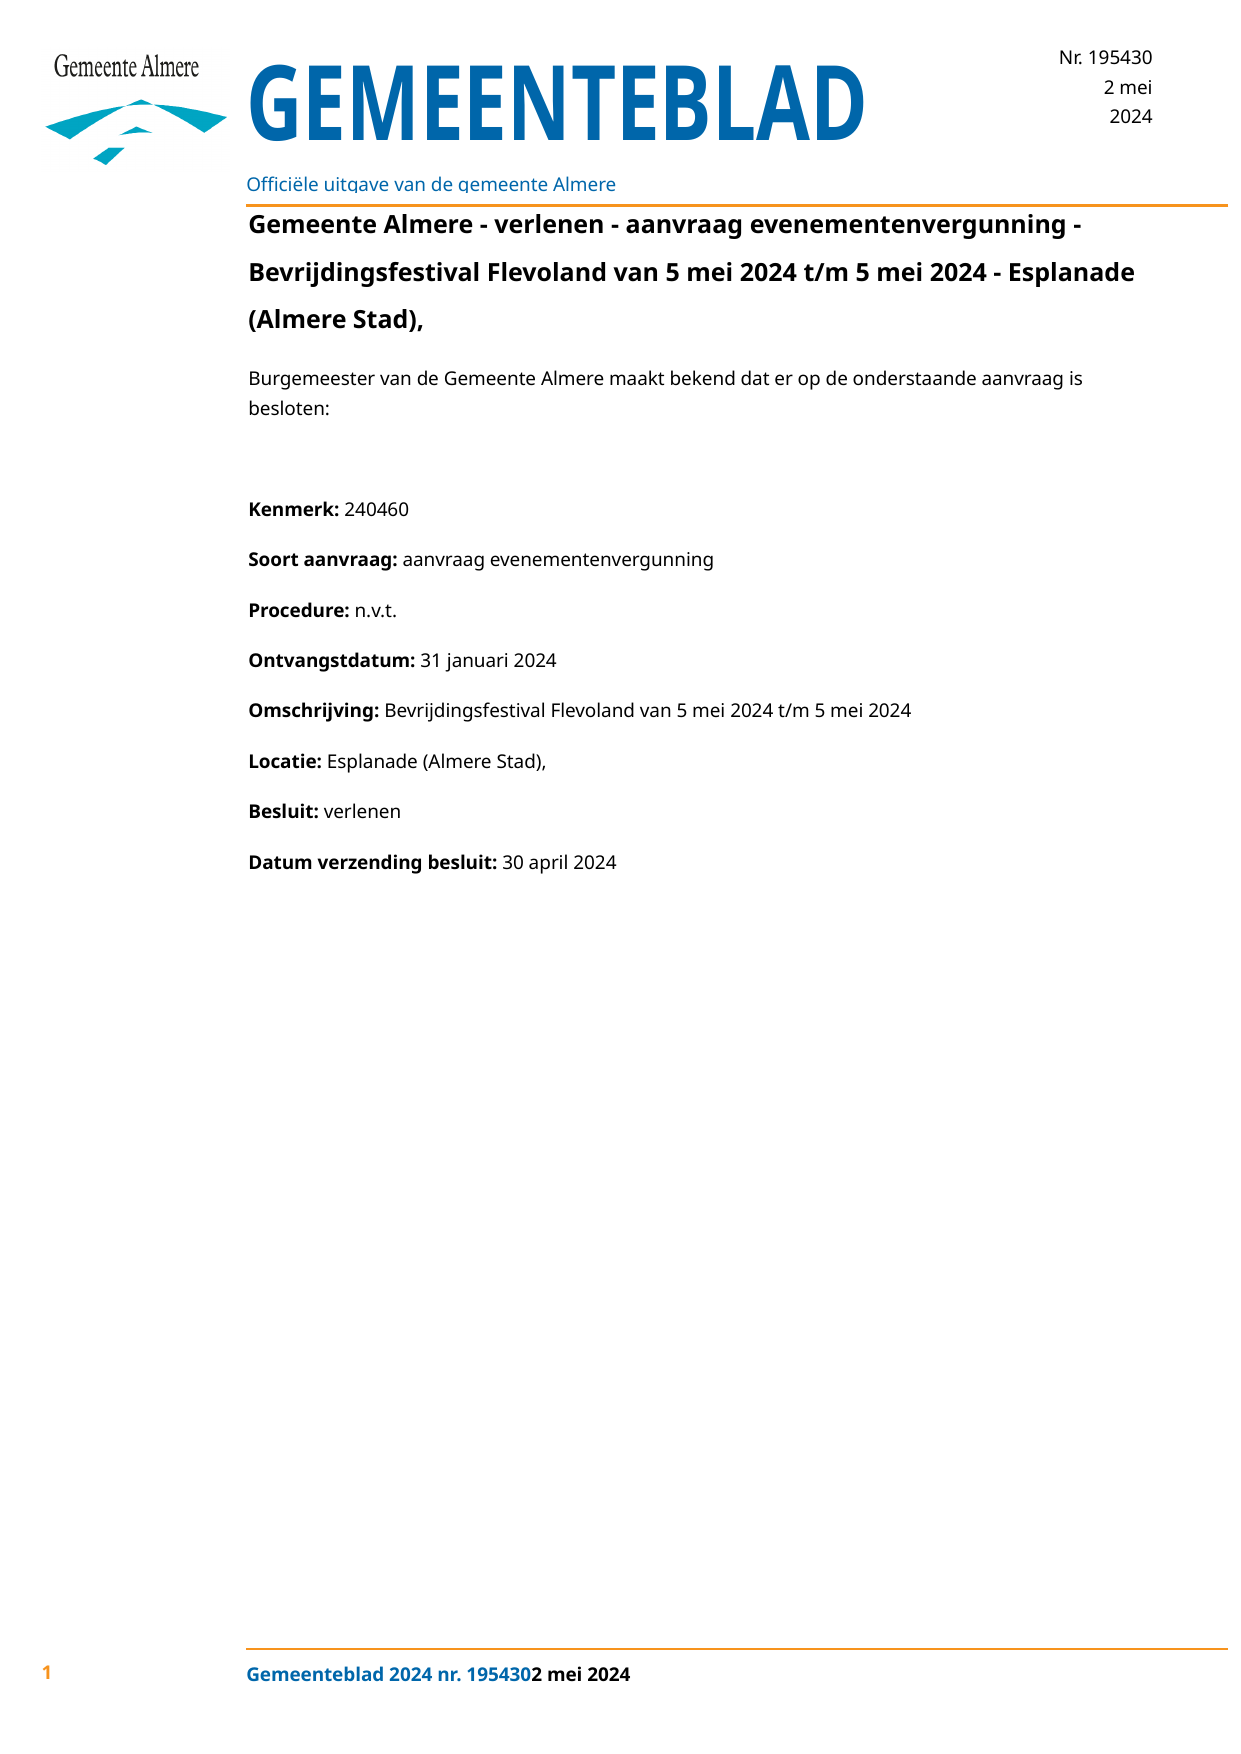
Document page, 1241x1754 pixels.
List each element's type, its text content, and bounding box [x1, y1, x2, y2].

text Procedure: n.v.t. [248, 597, 1152, 622]
text Burgemeester van de Gemeente Almere maakt bekend dat er op de onderstaande aanvraag is besloten: [248, 366, 1152, 421]
text Locatie: Esplanade (Almere Stad), [248, 748, 1152, 774]
text Omschrijving: Bevrijdingsfestival Flevoland van 5 mei 2024 t/m 5 mei 2024 [248, 698, 1152, 723]
text Gemeente Almere - verlenen - aanvraag evenementenvergunning - Bevrijdingsfestival Flevoland van 5 mei 2024 t/m 5 mei 2024 - Esplanade (Almere Stad), [248, 207, 1152, 336]
text Besluit: verlenen [248, 798, 1152, 824]
text Ontvangstdatum: 31 januari 2024 [248, 647, 1152, 673]
text Datum verzending besluit: 30 april 2024 [248, 849, 1152, 874]
text Soort aanvraag: aanvraag evenementenvergunning [248, 546, 1152, 572]
picture [41, 47, 231, 172]
text Kenmerk: 240460 [248, 496, 1152, 522]
